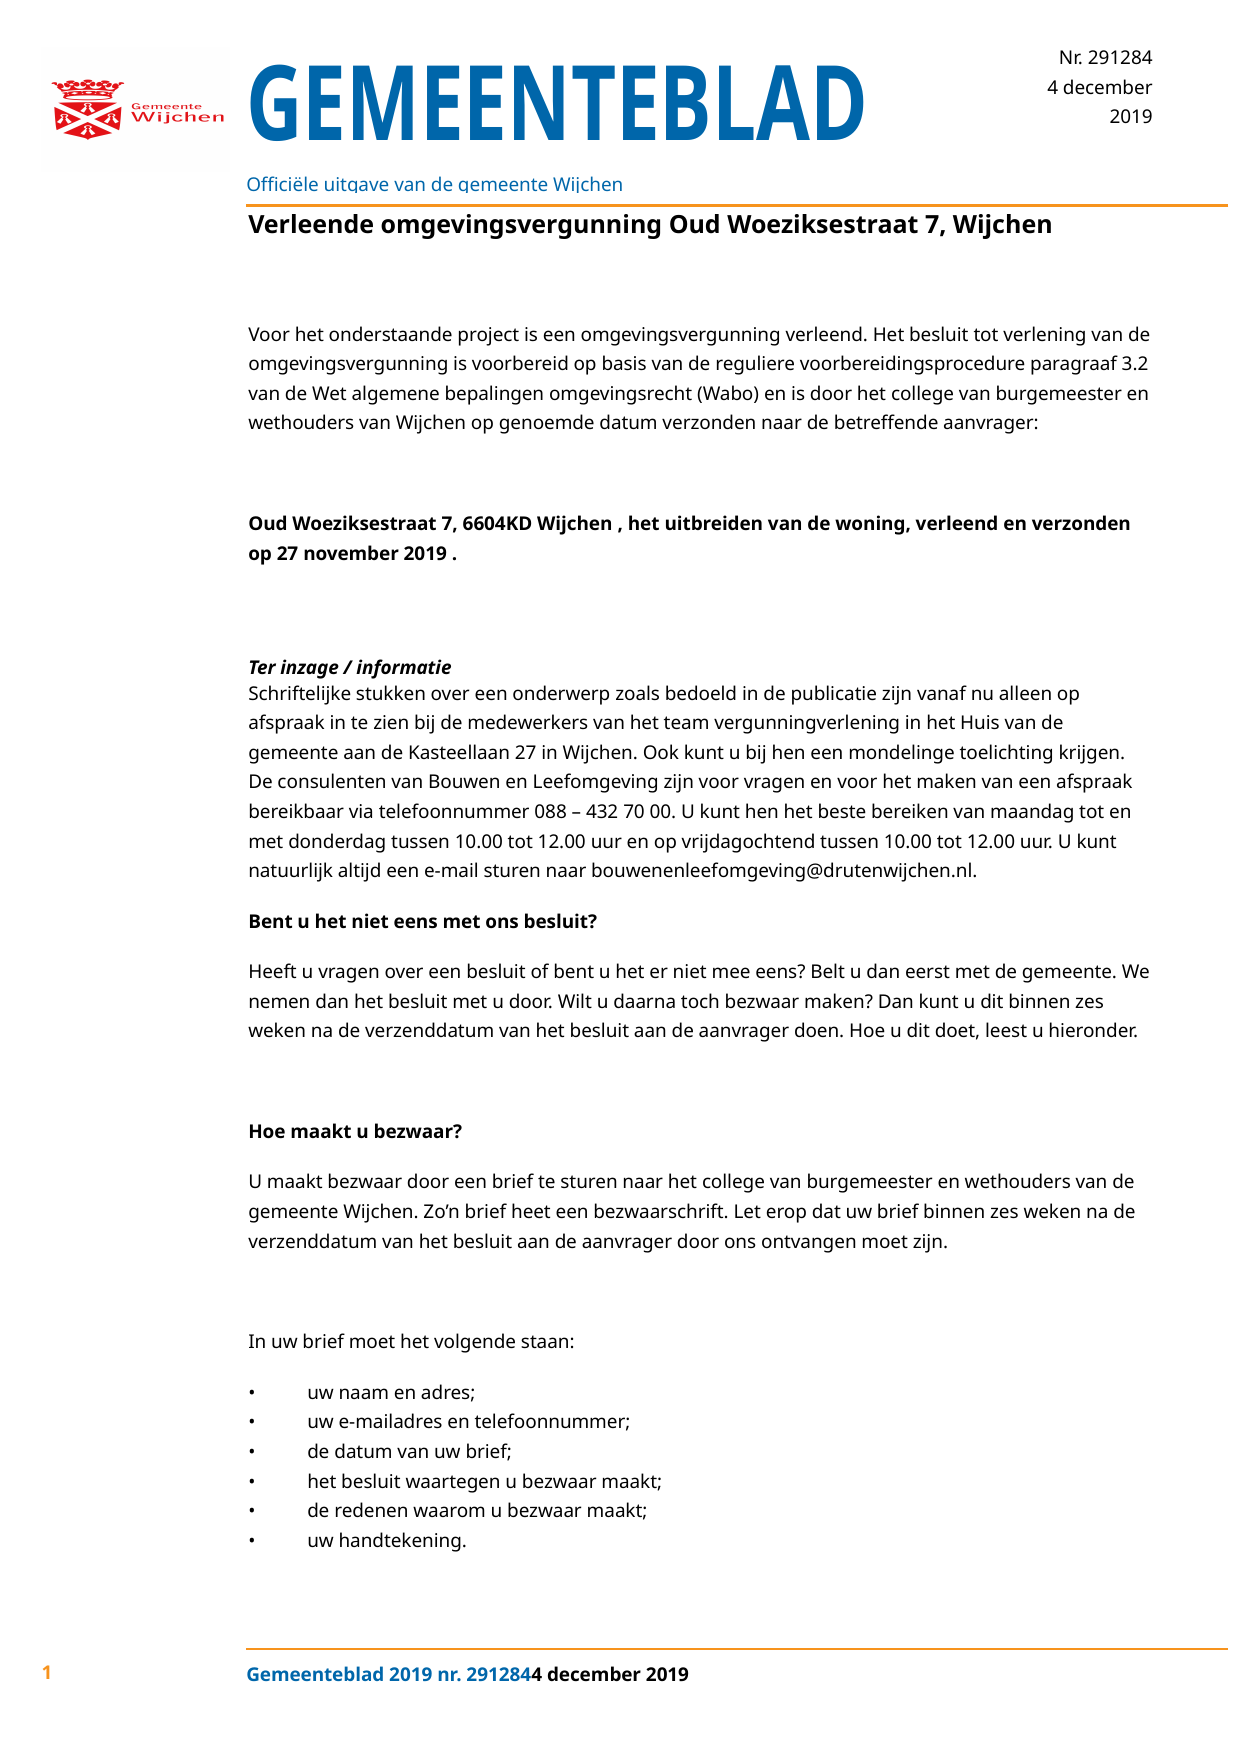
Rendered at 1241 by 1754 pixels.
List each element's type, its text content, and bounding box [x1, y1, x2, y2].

text Heeft u vragen over een besluit of bent u het er niet mee eens? Belt u dan eerst met de gemeente. We nemen dan het besluit met u door. Wilt u daarna toch bezwaar maken? Dan kunt u dit binnen zes weken na de verzenddatum van het besluit aan de aanvrager doen. Hoe u dit doet, leest u hieronder. [248, 958, 1152, 1043]
picture [41, 47, 231, 172]
list uw naam en adres; [248, 1379, 1152, 1405]
text Verleende omgevingsvergunning Oud Woeziksestraat 7, Wijchen [248, 207, 1152, 241]
text Hoe maakt u bezwaar? [248, 1118, 1152, 1144]
text Bent u het niet eens met ons besluit? [248, 908, 1152, 934]
text Oud Woeziksestraat 7, 6604KD Wijchen , het uitbreiden van de woning, verleend en verzonden op 27 november 2019 . [248, 510, 1152, 566]
list de datum van uw brief; [248, 1438, 1152, 1464]
text Voor het onderstaande project is een omgevingsvergunning verleend. Het besluit tot verlening van de omgevingsvergunning is voorbereid op basis van de reguliere voorbereidingsprocedure paragraaf 3.2 van de Wet algemene bepalingen omgevingsrecht (Wabo) en is door het college van burgemeester en wethouders van Wijchen op genoemde datum verzonden naar de betreffende aanvrager: [248, 321, 1152, 435]
list uw e-mailadres en telefoonnummer; [248, 1409, 1152, 1434]
text Ter inzage / informatie [248, 654, 1152, 680]
list de redenen waarom u bezwaar maakt; [248, 1497, 1152, 1523]
text In uw brief moet het volgende staan: [248, 1329, 1152, 1354]
text Schriftelijke stukken over een onderwerp zoals bedoeld in de publicatie zijn vanaf nu alleen op afspraak in te zien bij de medewerkers van het team vergunningverlening in het Huis van de gemeente aan de Kasteellaan 27 in Wijchen. Ook kunt u bij hen een mondelinge toelichting krijgen. De consulenten van Bouwen en Leefomgeving zijn voor vragen en voor het maken van een afspraak bereikbaar via telefoonnummer 088 – 432 70 00. U kunt hen het beste bereiken van maandag tot en met donderdag tussen 10.00 tot 12.00 uur en op vrijdagochtend tussen 10.00 tot 12.00 uur. U kunt natuurlijk altijd een e-mail sturen naar bouwenenleefomgeving@drutenwijchen.nl. [248, 680, 1152, 883]
list uw handtekening. [248, 1527, 1152, 1553]
list het besluit waartegen u bezwaar maakt; [248, 1468, 1152, 1494]
text U maakt bezwaar door een brief te sturen naar het college van burgemeester en wethouders van de gemeente Wijchen. Zo’n brief heet een bezwaarschrift. Let erop dat uw brief binnen zes weken na de verzenddatum van het besluit aan de aanvrager door ons ontvangen moet zijn. [248, 1169, 1152, 1254]
